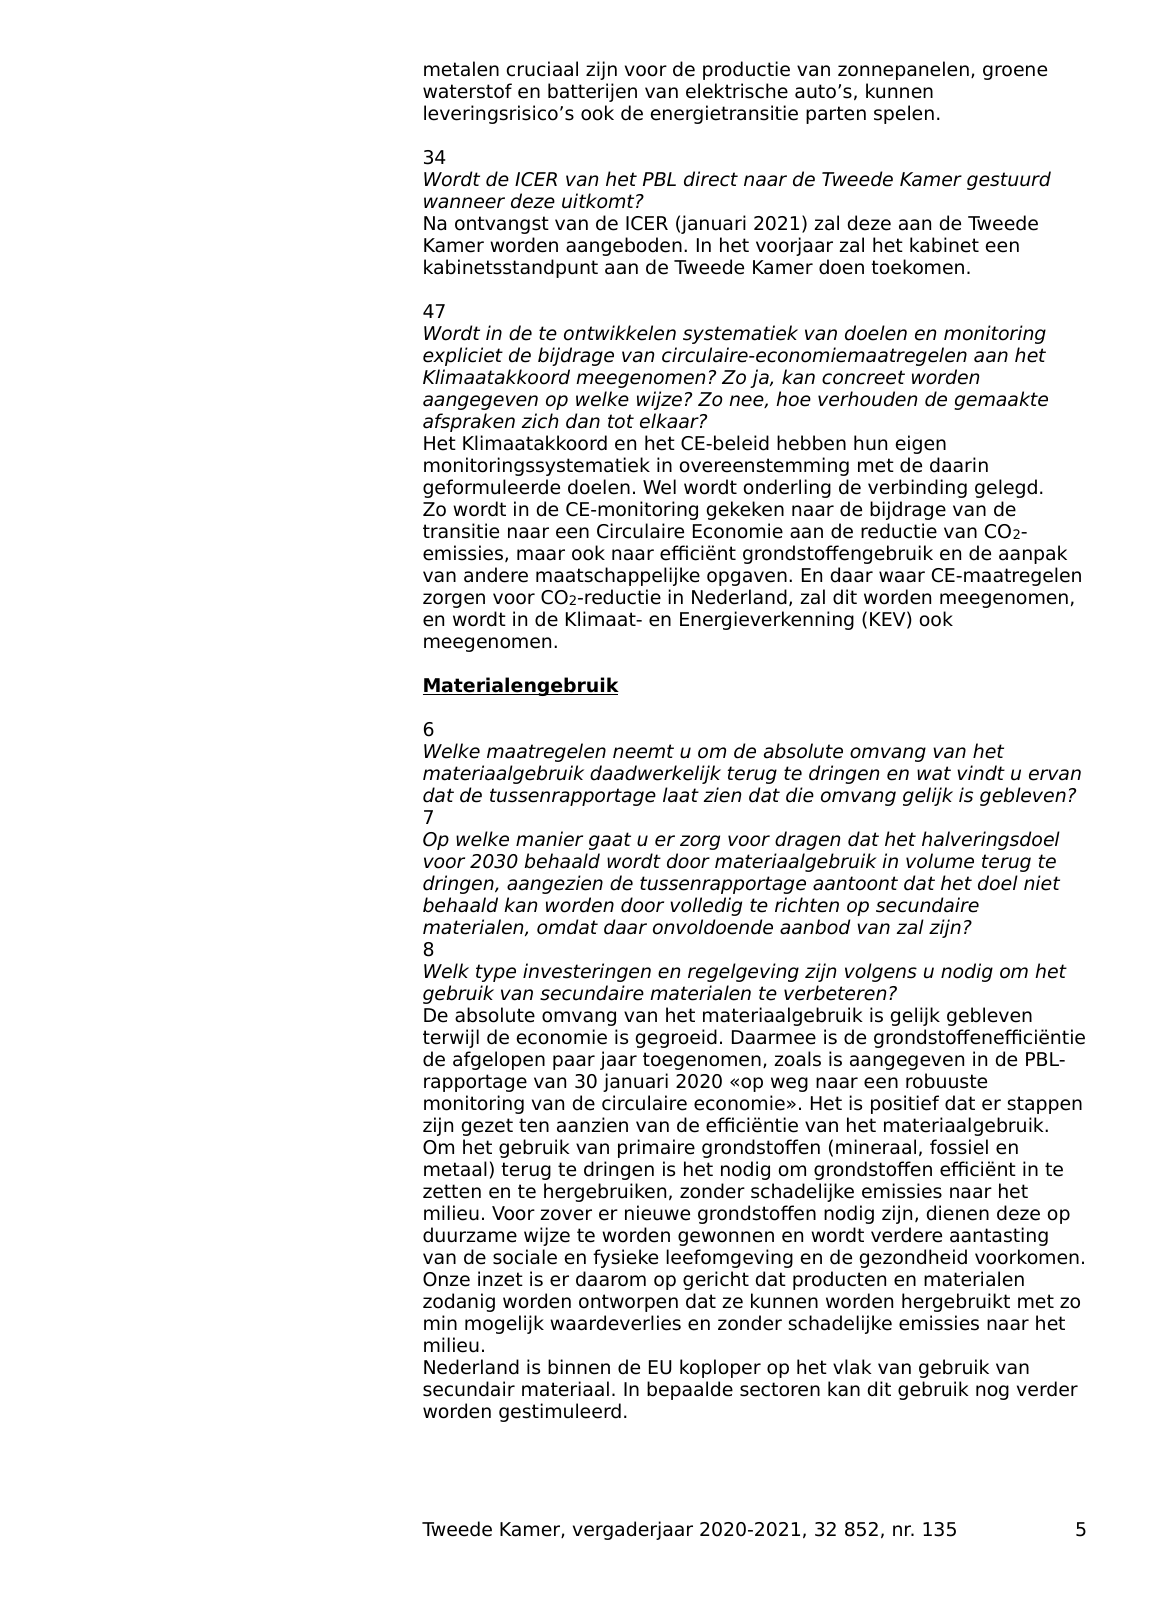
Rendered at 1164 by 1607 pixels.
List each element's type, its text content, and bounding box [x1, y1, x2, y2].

text Wordt de ICER van het PBL direct naar de Tweede Kamer gestuurd wanneer deze uitkomt? [422, 169, 1087, 213]
text De absolute omvang van het materiaalgebruik is gelijk gebleven terwijl de economie is gegroeid. Daarmee is de grondstoffenefficiëntie de afgelopen paar jaar toegenomen, zoals is aangegeven in de PBL-rapportage van 30 januari 2020 «op weg naar een robuuste monitoring van de circulaire economie». Het is positief dat er stappen zijn gezet ten aanzien van de efficiëntie van het materiaalgebruik. Om het gebruik van primaire grondstoffen (mineraal, fossiel en metaal) terug te dringen is het nodig om grondstoffen efficiënt in te zetten en te hergebruiken, zonder schadelijke emissies naar het milieu. Voor zover er nieuwe grondstoffen nodig zijn, dienen deze op duurzame wijze te worden gewonnen en wordt verdere aantasting van de sociale en fysieke leefomgeving en de gezondheid voorkomen. Onze inzet is er daarom op gericht dat producten en materialen zodanig worden ontworpen dat ze kunnen worden hergebruikt met zo min mogelijk waardeverlies en zonder schadelijke emissies naar het milieu. [422, 1005, 1087, 1357]
text Wordt in de te ontwikkelen systematiek van doelen en monitoring expliciet de bijdrage van circulaire-economiemaatregelen aan het Klimaatakkoord meegenomen? Zo ja, kan concreet worden aangegeven op welke wijze? Zo nee, hoe verhouden de gemaakte afspraken zich dan tot elkaar? [422, 323, 1087, 433]
text Na ontvangst van de ICER (januari 2021) zal deze aan de Tweede Kamer worden aangeboden. In het voorjaar zal het kabinet een kabinetsstandpunt aan de Tweede Kamer doen toekomen. [422, 213, 1087, 279]
text Het Klimaatakkoord en het CE-beleid hebben hun eigen monitoringssystematiek in overeenstemming met de daarin geformuleerde doelen. Wel wordt onderling de verbinding gelegd. [422, 433, 1087, 499]
text Nederland is binnen de EU koploper op het vlak van gebruik van secundair materiaal. In bepaalde sectoren kan dit gebruik nog verder worden gestimuleerd. [422, 1357, 1087, 1423]
text Zo wordt in de CE-monitoring gekeken naar de bijdrage van de transitie naar een Circulaire Economie aan de reductie van CO2-emissies, maar ook naar efficiënt grondstoffengebruik en de aanpak van andere maatschappelijke opgaven. En daar waar CE-maatregelen zorgen voor CO2-reductie in Nederland, zal dit worden meegenomen, en wordt in de Klimaat- en Energieverkenning (KEV) ook meegenomen. [422, 499, 1087, 653]
text 6 [422, 719, 1087, 741]
text Welke maatregelen neemt u om de absolute omvang van het materiaalgebruik daadwerkelijk terug te dringen en wat vindt u ervan dat de tussenrapportage laat zien dat die omvang gelijk is gebleven? [422, 741, 1087, 807]
text Op welke manier gaat u er zorg voor dragen dat het halveringsdoel voor 2030 behaald wordt door materiaalgebruik in volume terug te dringen, aangezien de tussenrapportage aantoont dat het doel niet behaald kan worden door volledig te richten op secundaire materialen, omdat daar onvoldoende aanbod van zal zijn? [422, 829, 1087, 939]
subtitle Materialengebruik [422, 675, 1087, 697]
text 8 [422, 939, 1087, 961]
text metalen cruciaal zijn voor de productie van zonnepanelen, groene waterstof en batterijen van elektrische auto’s, kunnen leveringsrisico’s ook de energietransitie parten spelen. [422, 59, 1087, 125]
text Welk type investeringen en regelgeving zijn volgens u nodig om het gebruik van secundaire materialen te verbeteren? [422, 961, 1087, 1005]
text 34 [422, 147, 1087, 169]
text 7 [422, 807, 1087, 829]
text 47 [422, 301, 1087, 323]
